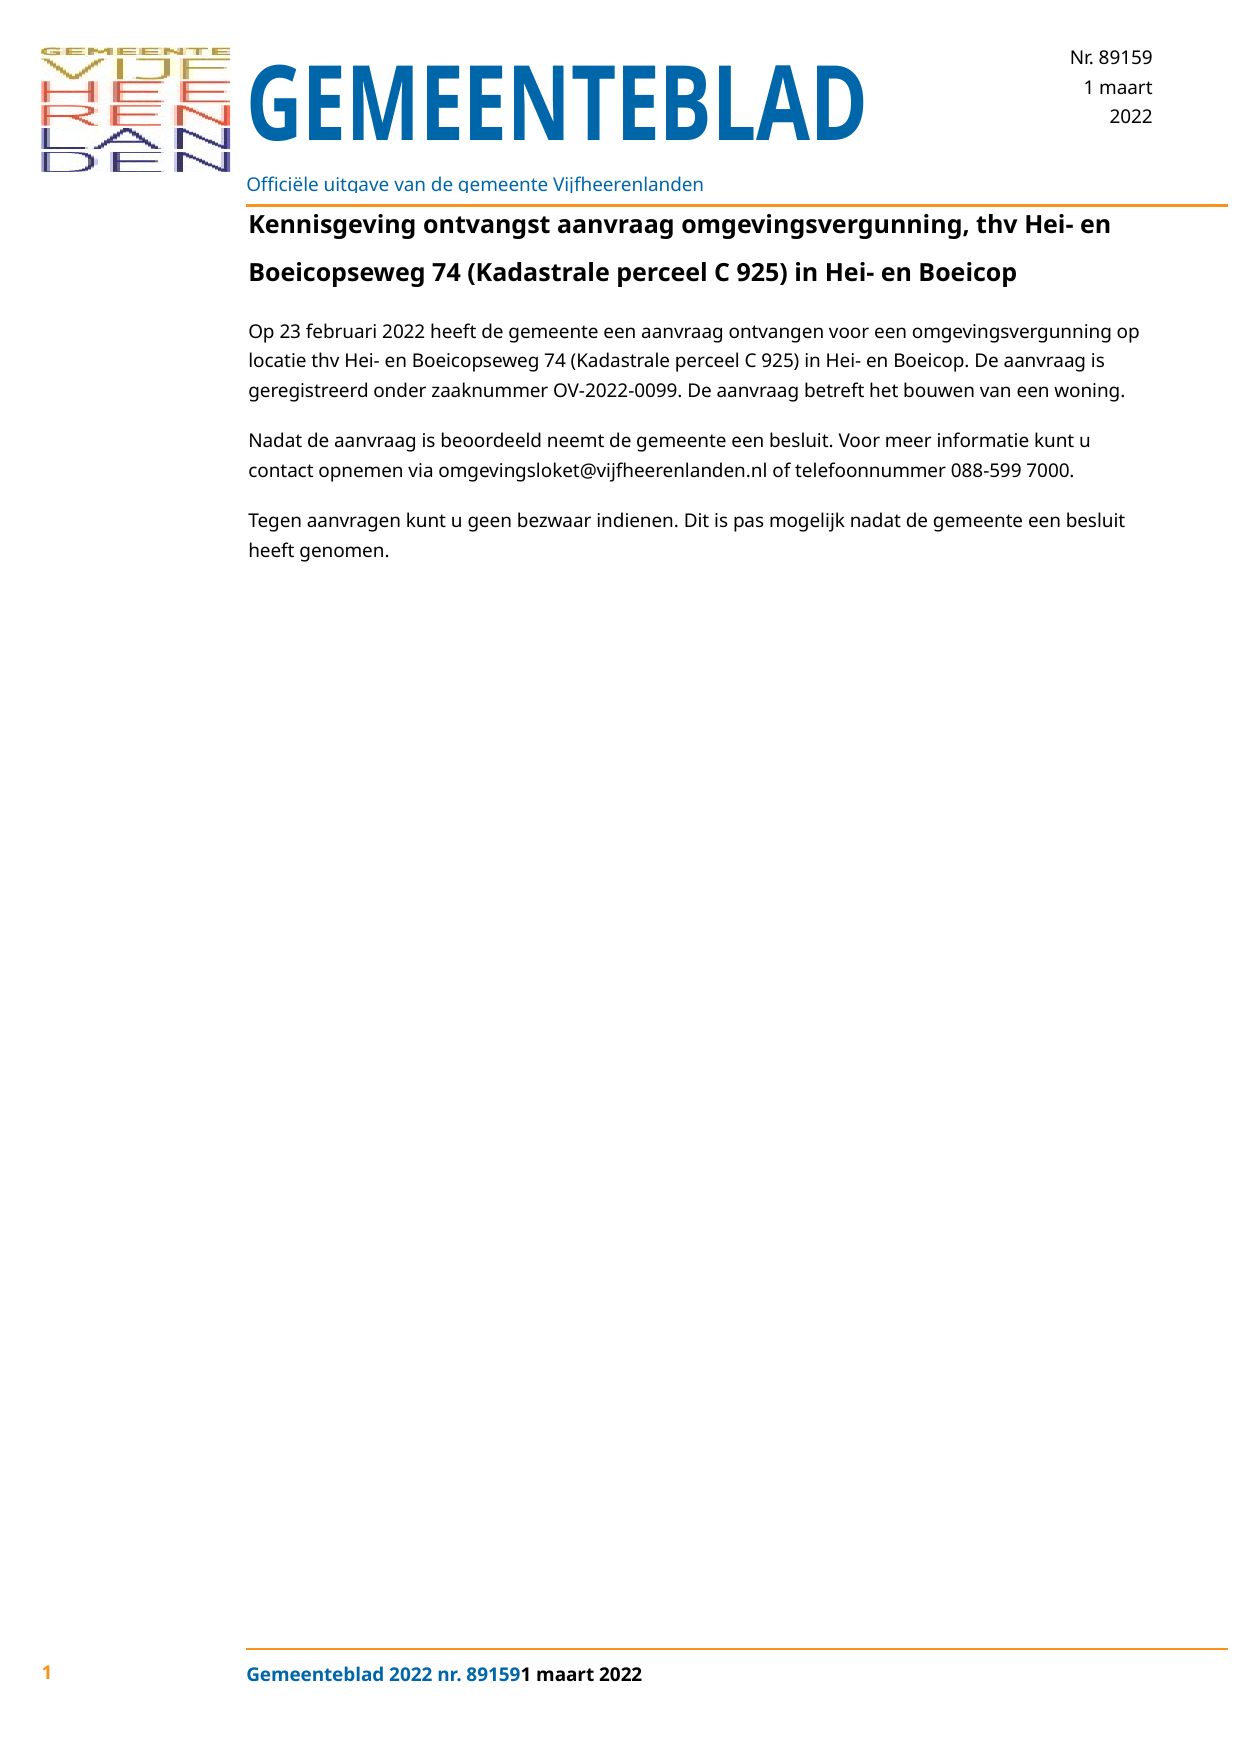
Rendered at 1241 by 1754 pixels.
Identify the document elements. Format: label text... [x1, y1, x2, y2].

text Nadat de aanvraag is beoordeeld neemt de gemeente een besluit. Voor meer informatie kunt u contact opnemen via omgevingsloket@vijfheerenlanden.nl of telefoonnummer 088-599 7000. [248, 427, 1152, 483]
text Kennisgeving ontvangst aanvraag omgevingsvergunning, thv Hei- en Boeicopseweg 74 (Kadastrale perceel C 925) in Hei- en Boeicop [248, 207, 1152, 288]
text Tegen aanvragen kunt u geen bezwaar indienen. Dit is pas mogelijk nadat de gemeente een besluit heeft genomen. [248, 507, 1152, 563]
text Op 23 februari 2022 heeft de gemeente een aanvraag ontvangen voor een omgevingsvergunning op locatie thv Hei- en Boeicopseweg 74 (Kadastrale perceel C 925) in Hei- en Boeicop. De aanvraag is geregistreerd onder zaaknummer OV-2022-0099. De aanvraag betreft het bouwen van een woning. [248, 318, 1152, 403]
picture [41, 47, 231, 172]
